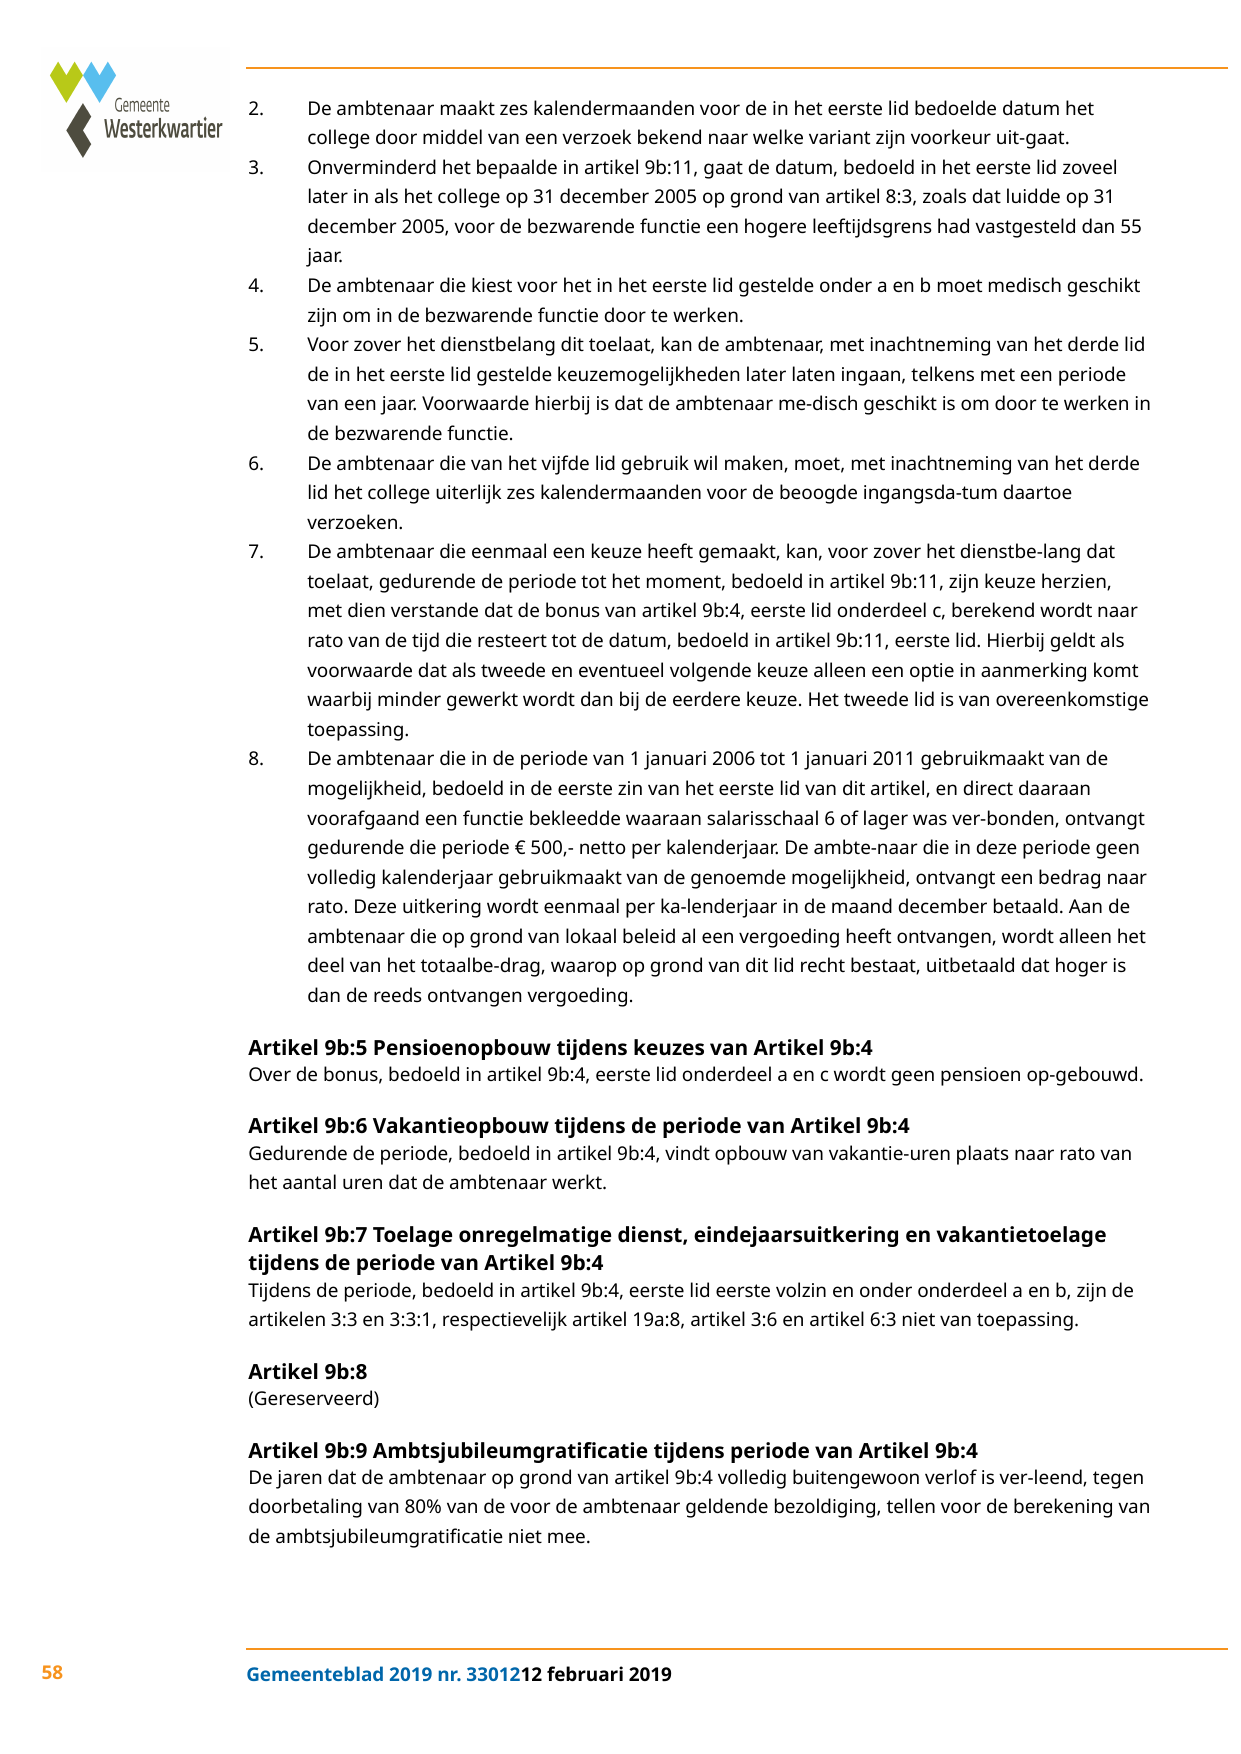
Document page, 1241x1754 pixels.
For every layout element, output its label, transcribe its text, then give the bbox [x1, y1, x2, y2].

list De ambtenaar die in de periode van 1 januari 2006 tot 1 januari 2011 gebruikmaakt van de mogelijkheid, bedoeld in de eerste zin van het eerste lid van dit artikel, en direct daaraan voorafgaand een functie bekleedde waaraan salarisschaal 6 of lager was ver-bonden, ontvangt gedurende die periode € 500,- netto per kalenderjaar. De ambte-naar die in deze periode geen volledig kalenderjaar gebruikmaakt van de genoemde mogelijkheid, ontvangt een bedrag naar rato. Deze uitkering wordt eenmaal per ka-lenderjaar in de maand december betaald. Aan de ambtenaar die op grond van lokaal beleid al een vergoeding heeft ontvangen, wordt alleen het deel van het totaalbe-drag, waarop op grond van dit lid recht bestaat, uitbetaald dat hoger is dan de reeds ontvangen vergoeding. [248, 746, 1152, 1008]
list De ambtenaar die eenmaal een keuze heeft gemaakt, kan, voor zover het dienstbe-lang dat toelaat, gedurende de periode tot het moment, bedoeld in artikel 9b:11, zijn keuze herzien, met dien verstande dat de bonus van artikel 9b:4, eerste lid onderdeel c, berekend wordt naar rato van de tijd die resteert tot de datum, bedoeld in artikel 9b:11, eerste lid. Hierbij geldt als voorwaarde dat als tweede en eventueel volgende keuze alleen een optie in aanmerking komt waarbij minder gewerkt wordt dan bij de eerdere keuze. Het tweede lid is van overeenkomstige toepassing. [248, 538, 1152, 742]
text Artikel 9b:9 Ambtsjubileumgratificatie tijdens periode van Artikel 9b:4 [248, 1436, 1152, 1464]
text Over de bonus, bedoeld in artikel 9b:4, eerste lid onderdeel a en c wordt geen pensioen op-gebouwd. [248, 1061, 1152, 1087]
text Gedurende de periode, bedoeld in artikel 9b:4, vindt opbouw van vakantie-uren plaats naar rato van het aantal uren dat de ambtenaar werkt. [248, 1140, 1152, 1195]
text De jaren dat de ambtenaar op grond van artikel 9b:4 volledig buitengewoon verlof is ver-leend, tegen doorbetaling van 80% van de voor de ambtenaar geldende bezoldiging, tellen voor de berekening van de ambtsjubileumgratificatie niet mee. [248, 1464, 1152, 1549]
text Tijdens de periode, bedoeld in artikel 9b:4, eerste lid eerste volzin en onder onderdeel a en b, zijn de artikelen 3:3 en 3:3:1, respectievelijk artikel 19a:8, artikel 3:6 en artikel 6:3 niet van toepassing. [248, 1277, 1152, 1332]
text Artikel 9b:6 Vakantieopbouw tijdens de periode van Artikel 9b:4 [248, 1112, 1152, 1140]
list De ambtenaar die kiest voor het in het eerste lid gestelde onder a en b moet medisch geschikt zijn om in de bezwarende functie door te werken. [248, 272, 1152, 328]
list Voor zover het dienstbelang dit toelaat, kan de ambtenaar, met inachtneming van het derde lid de in het eerste lid gestelde keuzemogelijkheden later laten ingaan, telkens met een periode van een jaar. Voorwaarde hierbij is dat de ambtenaar me-disch geschikt is om door te werken in de bezwarende functie. [248, 331, 1152, 446]
picture [41, 47, 231, 172]
text Artikel 9b:7 Toelage onregelmatige dienst, eindejaarsuitkering en vakantietoelage tijdens de periode van Artikel 9b:4 [248, 1220, 1152, 1277]
list De ambtenaar die van het vijfde lid gebruik wil maken, moet, met inachtneming van het derde lid het college uiterlijk zes kalendermaanden voor de beoogde ingangsda-tum daartoe verzoeken. [248, 450, 1152, 535]
list Onverminderd het bepaalde in artikel 9b:11, gaat de datum, bedoeld in het eerste lid zoveel later in als het college op 31 december 2005 op grond van artikel 8:3, zoals dat luidde op 31 december 2005, voor de bezwarende functie een hogere leeftijdsgrens had vastgesteld dan 55 jaar. [248, 154, 1152, 268]
text Artikel 9b:5 Pensioenopbouw tijdens keuzes van Artikel 9b:4 [248, 1033, 1152, 1061]
list De ambtenaar maakt zes kalendermaanden voor de in het eerste lid bedoelde datum het college door middel van een verzoek bekend naar welke variant zijn voorkeur uit-gaat. [248, 95, 1152, 150]
text Artikel 9b:8 [248, 1357, 1152, 1385]
text (Gereserveerd) [248, 1385, 1152, 1411]
